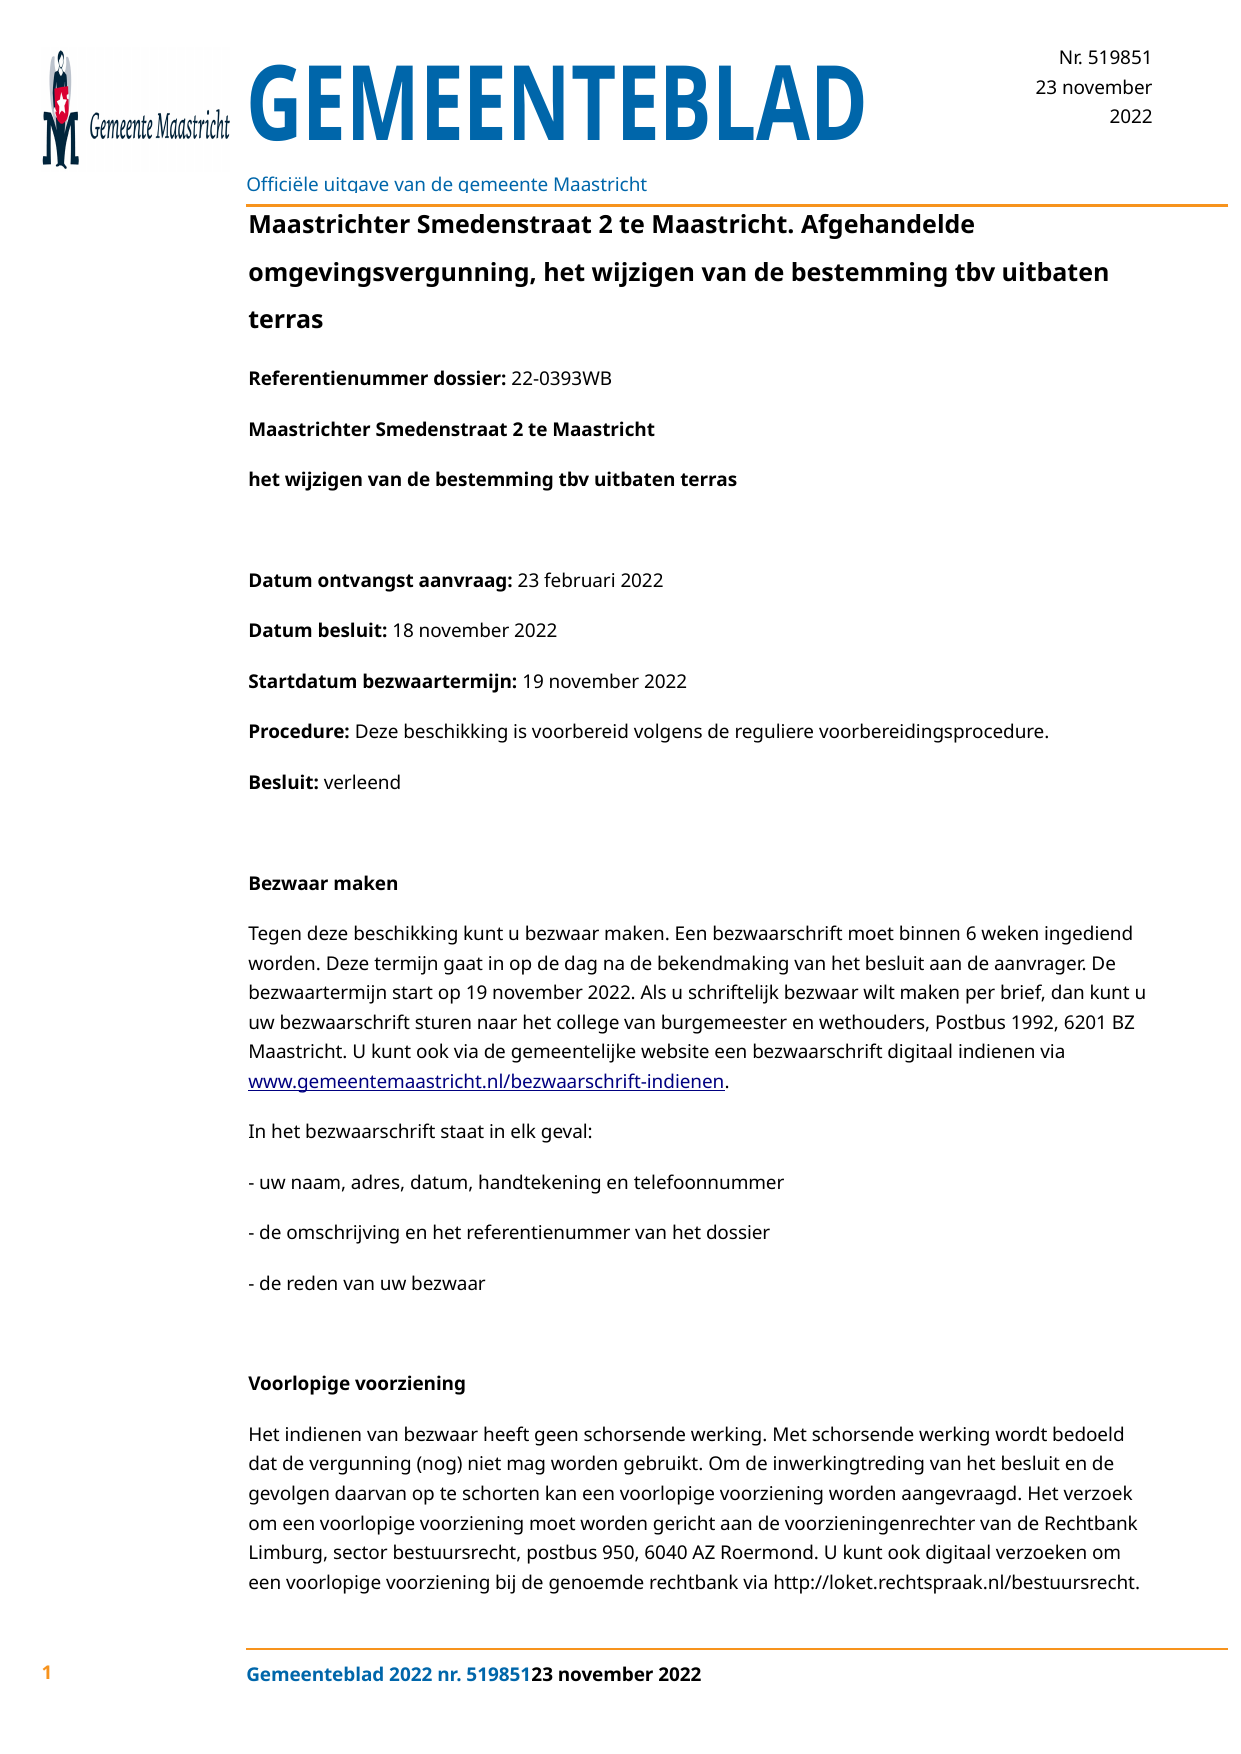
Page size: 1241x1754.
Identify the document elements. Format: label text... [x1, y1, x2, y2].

text Voorlopige voorziening [248, 1371, 1152, 1396]
text Besluit: verleend [248, 769, 1152, 794]
text Datum besluit: 18 november 2022 [248, 618, 1152, 643]
text Maastrichter Smedenstraat 2 te Maastricht [248, 416, 1152, 442]
text Bezwaar maken [248, 870, 1152, 895]
text Datum ontvangst aanvraag: 23 februari 2022 [248, 567, 1152, 593]
text - de omschrijving en het referentienummer van het dossier [248, 1219, 1152, 1245]
text Startdatum bezwaartermijn: 19 november 2022 [248, 668, 1152, 694]
text Maastrichter Smedenstraat 2 te Maastricht. Afgehandelde omgevingsvergunning, het wijzigen van de bestemming tbv uitbaten terras [248, 207, 1152, 336]
text - uw naam, adres, datum, handtekening en telefoonnummer [248, 1169, 1152, 1194]
text - de reden van uw bezwaar [248, 1270, 1152, 1295]
text het wijzigen van de bestemming tbv uitbaten terras [248, 466, 1152, 492]
text Het indienen van bezwaar heeft geen schorsende werking. Met schorsende werking wordt bedoeld dat de vergunning (nog) niet mag worden gebruikt. Om de inwerkingtreding van het besluit en de gevolgen daarvan op te schorten kan een voorlopige voorziening worden aangevraagd. Het verzoek om een voorlopige voorziening moet worden gericht aan de voorzieningenrechter van de Rechtbank Limburg, sector bestuursrecht, postbus 950, 6040 AZ Roermond. U kunt ook digitaal verzoeken om een voorlopige voorziening bij de genoemde rechtbank via http://loket.rechtspraak.nl/bestuursrecht. [248, 1421, 1152, 1594]
text Tegen deze beschikking kunt u bezwaar maken. Een bezwaarschrift moet binnen 6 weken ingediend worden. Deze termijn gaat in op de dag na de bekendmaking van het besluit aan de aanvrager. De bezwaartermijn start op 19 november 2022. Als u schriftelijk bezwaar wilt maken per brief, dan kunt u uw bezwaarschrift sturen naar het college van burgemeester en wethouders, Postbus 1992, 6201 BZ Maastricht. U kunt ook via de gemeentelijke website een bezwaarschrift digitaal indienen via www.gemeentemaastricht.nl/bezwaarschrift-indienen. [248, 920, 1152, 1094]
text Referentienummer dossier: 22-0393WB [248, 366, 1152, 391]
picture [41, 47, 231, 172]
text Procedure: Deze beschikking is voorbereid volgens de reguliere voorbereidingsprocedure. [248, 718, 1152, 744]
text In het bezwaarschrift staat in elk geval: [248, 1118, 1152, 1144]
